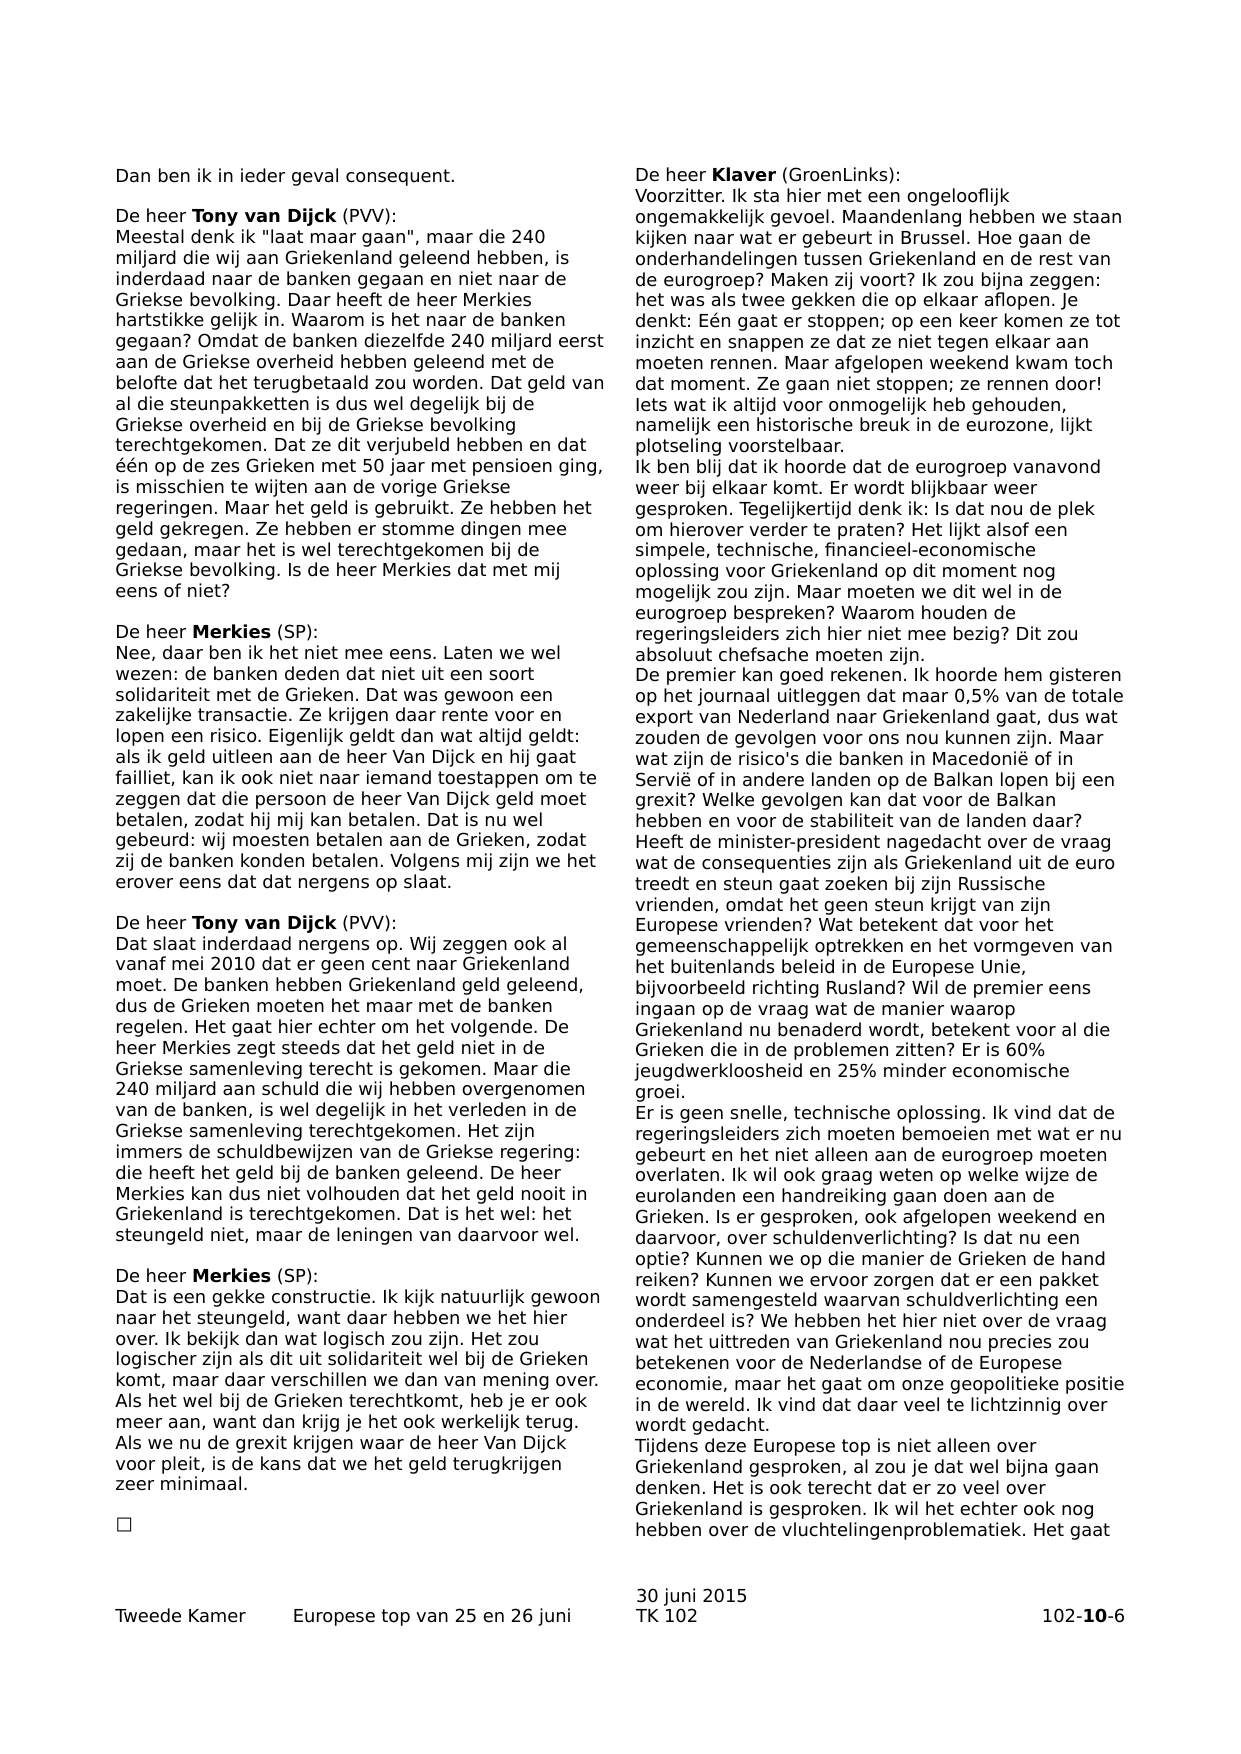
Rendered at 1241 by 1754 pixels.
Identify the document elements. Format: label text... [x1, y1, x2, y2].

text Nee, daar ben ik het niet mee eens. Laten we wel wezen: de banken deden dat niet uit een soort solidariteit met de Grieken. Dat was gewoon een zakelijke transactie. Ze krijgen daar rente voor en lopen een risico. Eigenlijk geldt dan wat altijd geldt: als ik geld uitleen aan de heer Van Dijck en hij gaat failliet, kan ik ook niet naar iemand toestappen om te zeggen dat die persoon de heer Van Dijck geld moet betalen, zodat hij mij kan betalen. Dat is nu wel gebeurd: wij moesten betalen aan de Grieken, zodat zij de banken konden betalen. Volgens mij zijn we het erover eens dat dat nergens op slaat. [115, 643, 605, 893]
text Dat slaat inderdaad nergens op. Wij zeggen ook al vanaf mei 2010 dat er geen cent naar Griekenland moet. De banken hebben Griekenland geld geleend, dus de Grieken moeten het maar met de banken regelen. Het gaat hier echter om het volgende. De heer Merkies zegt steeds dat het geld niet in de Griekse samenleving terecht is gekomen. Maar die 240 miljard aan schuld die wij hebben overgenomen van de banken, is wel degelijk in het verleden in de Griekse samenleving terechtgekomen. Het zijn immers de schuldbewijzen van de Griekse regering: die heeft het geld bij de banken geleend. De heer Merkies kan dus niet volhouden dat het geld nooit in Griekenland is terechtgekomen. Dat is het wel: het steungeld niet, maar de leningen van daarvoor wel. [115, 933, 605, 1246]
text Dan ben ik in ieder geval consequent. [115, 165, 605, 186]
text De heer Tony van Dijck (PVV): [115, 206, 605, 227]
text ⬜ [115, 1515, 605, 1536]
text Ik ben blij dat ik hoorde dat de eurogroep vanavond weer bij elkaar komt. Er wordt blijkbaar weer gesproken. Tegelijkertijd denk ik: Is dat nou de plek om hierover verder te praten? Het lijkt alsof een simpele, technische, financieel-economische oplossing voor Griekenland op dit moment nog mogelijk zou zijn. Maar moeten we dit wel in de eurogroep bespreken? Waarom houden de regeringsleiders zich hier niet mee bezig? Dit zou absoluut chefsache moeten zijn. [635, 457, 1125, 665]
text De premier kan goed rekenen. Ik hoorde hem gisteren op het journaal uitleggen dat maar 0,5% van de totale export van Nederland naar Griekenland gaat, dus wat zouden de gevolgen voor ons nou kunnen zijn. Maar wat zijn de risico's die banken in Macedonië of in Servië of in andere landen op de Balkan lopen bij een grexit? Welke gevolgen kan dat voor de Balkan hebben en voor de stabiliteit van de landen daar? Heeft de minister-president nagedacht over de vraag wat de consequenties zijn als Griekenland uit de euro treedt en steun gaat zoeken bij zijn Russische vrienden, omdat het geen steun krijgt van zijn Europese vrienden? Wat betekent dat voor het gemeenschappelijk optrekken en het vormgeven van het buitenlands beleid in de Europese Unie, bijvoorbeeld richting Rusland? Wil de premier eens ingaan op de vraag wat de manier waarop Griekenland nu benaderd wordt, betekent voor al die Grieken die in de problemen zitten? Er is 60% jeugdwerkloosheid en 25% minder economische groei. [635, 665, 1125, 1103]
text Meestal denk ik "laat maar gaan", maar die 240 miljard die wij aan Griekenland geleend hebben, is inderdaad naar de banken gegaan en niet naar de Griekse bevolking. Daar heeft de heer Merkies hartstikke gelijk in. Waarom is het naar de banken gegaan? Omdat de banken diezelfde 240 miljard eerst aan de Griekse overheid hebben geleend met de belofte dat het terugbetaald zou worden. Dat geld van al die steunpakketten is dus wel degelijk bij de Griekse overheid en bij de Griekse bevolking terechtgekomen. Dat ze dit verjubeld hebben en dat één op de zes Grieken met 50 jaar met pensioen ging, is misschien te wijten aan de vorige Griekse regeringen. Maar het geld is gebruikt. Ze hebben het geld gekregen. Ze hebben er stomme dingen mee gedaan, maar het is wel terechtgekomen bij de Griekse bevolking. Is de heer Merkies dat met mij eens of niet? [115, 227, 605, 602]
text De heer Klaver (GroenLinks): [635, 165, 1125, 186]
text Dat is een gekke constructie. Ik kijk natuurlijk gewoon naar het steungeld, want daar hebben we het hier over. Ik bekijk dan wat logisch zou zijn. Het zou logischer zijn als dit uit solidariteit wel bij de Grieken komt, maar daar verschillen we dan van mening over. Als het wel bij de Grieken terechtkomt, heb je er ook meer aan, want dan krijg je het ook werkelijk terug. Als we nu de grexit krijgen waar de heer Van Dijck voor pleit, is de kans dat we het geld terugkrijgen zeer minimaal. [115, 1287, 605, 1495]
text Voorzitter. Ik sta hier met een ongelooflijk ongemakkelijk gevoel. Maandenlang hebben we staan kijken naar wat er gebeurt in Brussel. Hoe gaan de onderhandelingen tussen Griekenland en de rest van de eurogroep? Maken zij voort? Ik zou bijna zeggen: het was als twee gekken die op elkaar aflopen. Je denkt: Eén gaat er stoppen; op een keer komen ze tot inzicht en snappen ze dat ze niet tegen elkaar aan moeten rennen. Maar afgelopen weekend kwam toch dat moment. Ze gaan niet stoppen; ze rennen door! Iets wat ik altijd voor onmogelijk heb gehouden, namelijk een historische breuk in de eurozone, lijkt plotseling voorstelbaar. [635, 186, 1125, 457]
text Er is geen snelle, technische oplossing. Ik vind dat de regeringsleiders zich moeten bemoeien met wat er nu gebeurt en het niet alleen aan de eurogroep moeten overlaten. Ik wil ook graag weten op welke wijze de eurolanden een handreiking gaan doen aan de Grieken. Is er gesproken, ook afgelopen weekend en daarvoor, over schuldenverlichting? Is dat nu een optie? Kunnen we op die manier de Grieken de hand reiken? Kunnen we ervoor zorgen dat er een pakket wordt samengesteld waarvan schuldverlichting een onderdeel is? We hebben het hier niet over de vraag wat het uittreden van Griekenland nou precies zou betekenen voor de Nederlandse of de Europese economie, maar het gaat om onze geopolitieke positie in de wereld. Ik vind dat daar veel te lichtzinnig over wordt gedacht. [635, 1103, 1125, 1436]
text De heer Tony van Dijck (PVV): [115, 913, 605, 933]
text De heer Merkies (SP): [115, 1266, 605, 1287]
text De heer Merkies (SP): [115, 622, 605, 643]
text Tijdens deze Europese top is niet alleen over Griekenland gesproken, al zou je dat wel bijna gaan denken. Het is ook terecht dat er zo veel over Griekenland is gesproken. Ik wil het echter ook nog hebben over de vluchtelingenproblematiek. Het gaat [635, 1436, 1125, 1540]
